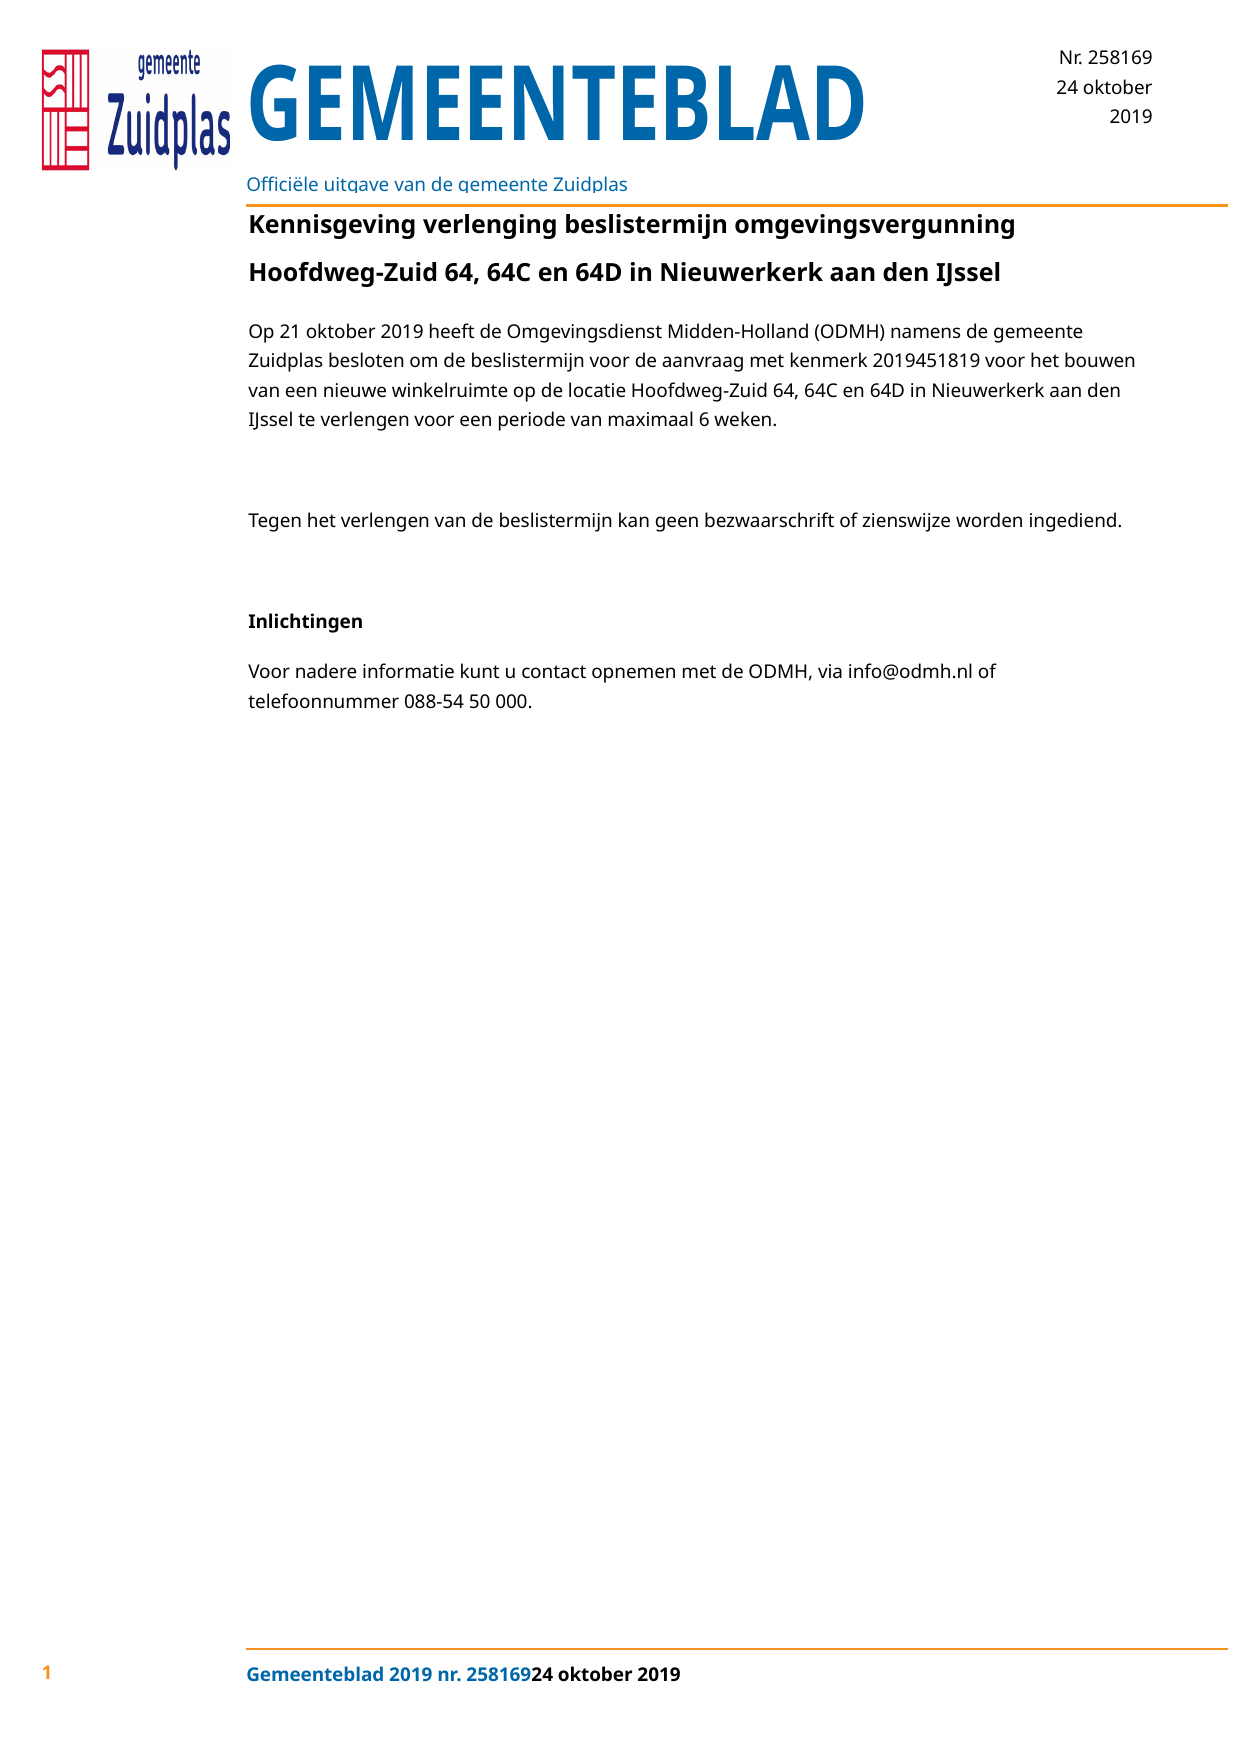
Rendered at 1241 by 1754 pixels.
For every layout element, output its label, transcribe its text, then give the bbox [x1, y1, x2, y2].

text Voor nadere informatie kunt u contact opnemen met de ODMH, via info@odmh.nl of telefoonnummer 088-54 50 000. [248, 659, 1152, 714]
text Op 21 oktober 2019 heeft de Omgevingsdienst Midden-Holland (ODMH) namens de gemeente Zuidplas besloten om de beslistermijn voor de aanvraag met kenmerk 2019451819 voor het bouwen van een nieuwe winkelruimte op de locatie Hoofdweg-Zuid 64, 64C en 64D in Nieuwerkerk aan den IJssel te verlengen voor een periode van maximaal 6 weken. [248, 318, 1152, 432]
picture [41, 47, 231, 172]
text Kennisgeving verlenging beslistermijn omgevingsvergunning Hoofdweg-Zuid 64, 64C en 64D in Nieuwerkerk aan den IJssel [248, 207, 1152, 288]
text Inlichtingen [248, 608, 1152, 634]
text Tegen het verlengen van de beslistermijn kan geen bezwaarschrift of zienswijze worden ingediend. [248, 507, 1152, 533]
